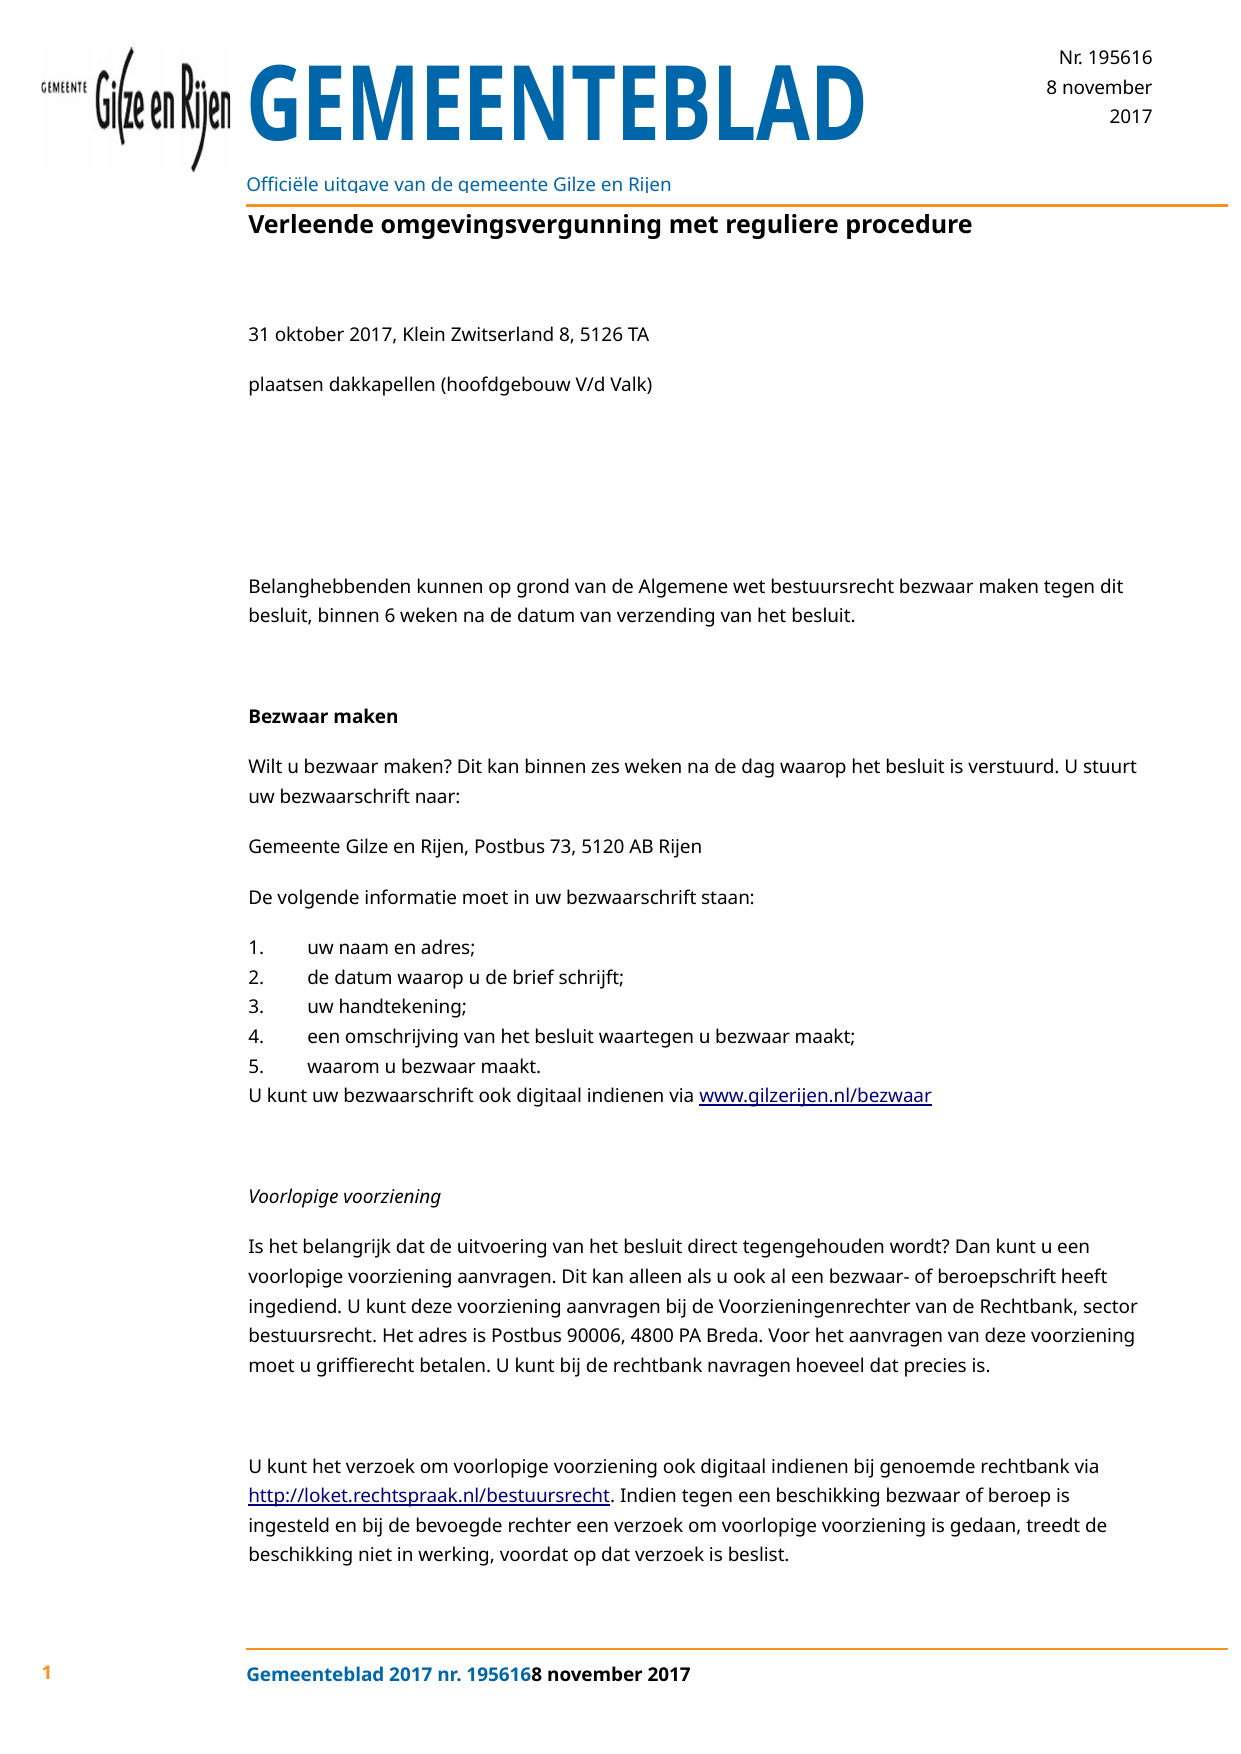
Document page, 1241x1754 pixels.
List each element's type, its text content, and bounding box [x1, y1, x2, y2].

list uw naam en adres; [248, 934, 1152, 960]
list uw handtekening; [248, 994, 1152, 1019]
text Is het belangrijk dat de uitvoering van het besluit direct tegengehouden wordt? Dan kunt u een voorlopige voorziening aanvragen. Dit kan alleen als u ook al een bezwaar- of beroepschrift heeft ingediend. U kunt deze voorziening aanvragen bij de Voorzieningenrechter van de Rechtbank, sector bestuursrecht. Het adres is Postbus 90006, 4800 PA Breda. Voor het aanvragen van deze voorziening moet u griffierecht betalen. U kunt bij de rechtbank navragen hoeveel dat precies is. [248, 1234, 1152, 1378]
text Bezwaar maken [248, 703, 1152, 729]
picture [41, 47, 231, 172]
text plaatsen dakkapellen (hoofdgebouw V/d Valk) [248, 371, 1152, 397]
text Voorlopige voorziening [248, 1183, 1152, 1209]
text Wilt u bezwaar maken? Dit kan binnen zes weken na de dag waarop het besluit is verstuurd. U stuurt uw bezwaarschrift naar: [248, 754, 1152, 809]
list een omschrijving van het besluit waartegen u bezwaar maakt; [248, 1023, 1152, 1049]
text U kunt het verzoek om voorlopige voorziening ook digitaal indienen bij genoemde rechtbank via http://loket.rechtspraak.nl/bestuursrecht. Indien tegen een beschikking bezwaar of beroep is ingesteld en bij de bevoegde rechter een verzoek om voorlopige voorziening is gedaan, treedt de beschikking niet in werking, voordat op dat verzoek is beslist. [248, 1453, 1152, 1567]
list de datum waarop u de brief schrijft; [248, 964, 1152, 990]
text Belanghebbenden kunnen op grond van de Algemene wet bestuursrecht bezwaar maken tegen dit besluit, binnen 6 weken na de datum van verzending van het besluit. [248, 573, 1152, 628]
text 31 oktober 2017, Klein Zwitserland 8, 5126 TA [248, 321, 1152, 346]
text Gemeente Gilze en Rijen, Postbus 73, 5120 AB Rijen [248, 834, 1152, 859]
text Verleende omgevingsvergunning met reguliere procedure [248, 207, 1152, 241]
text U kunt uw bezwaarschrift ook digitaal indienen via www.gilzerijen.nl/bezwaar [248, 1082, 1152, 1108]
list waarom u bezwaar maakt. [248, 1053, 1152, 1078]
text De volgende informatie moet in uw bezwaarschrift staan: [248, 884, 1152, 910]
